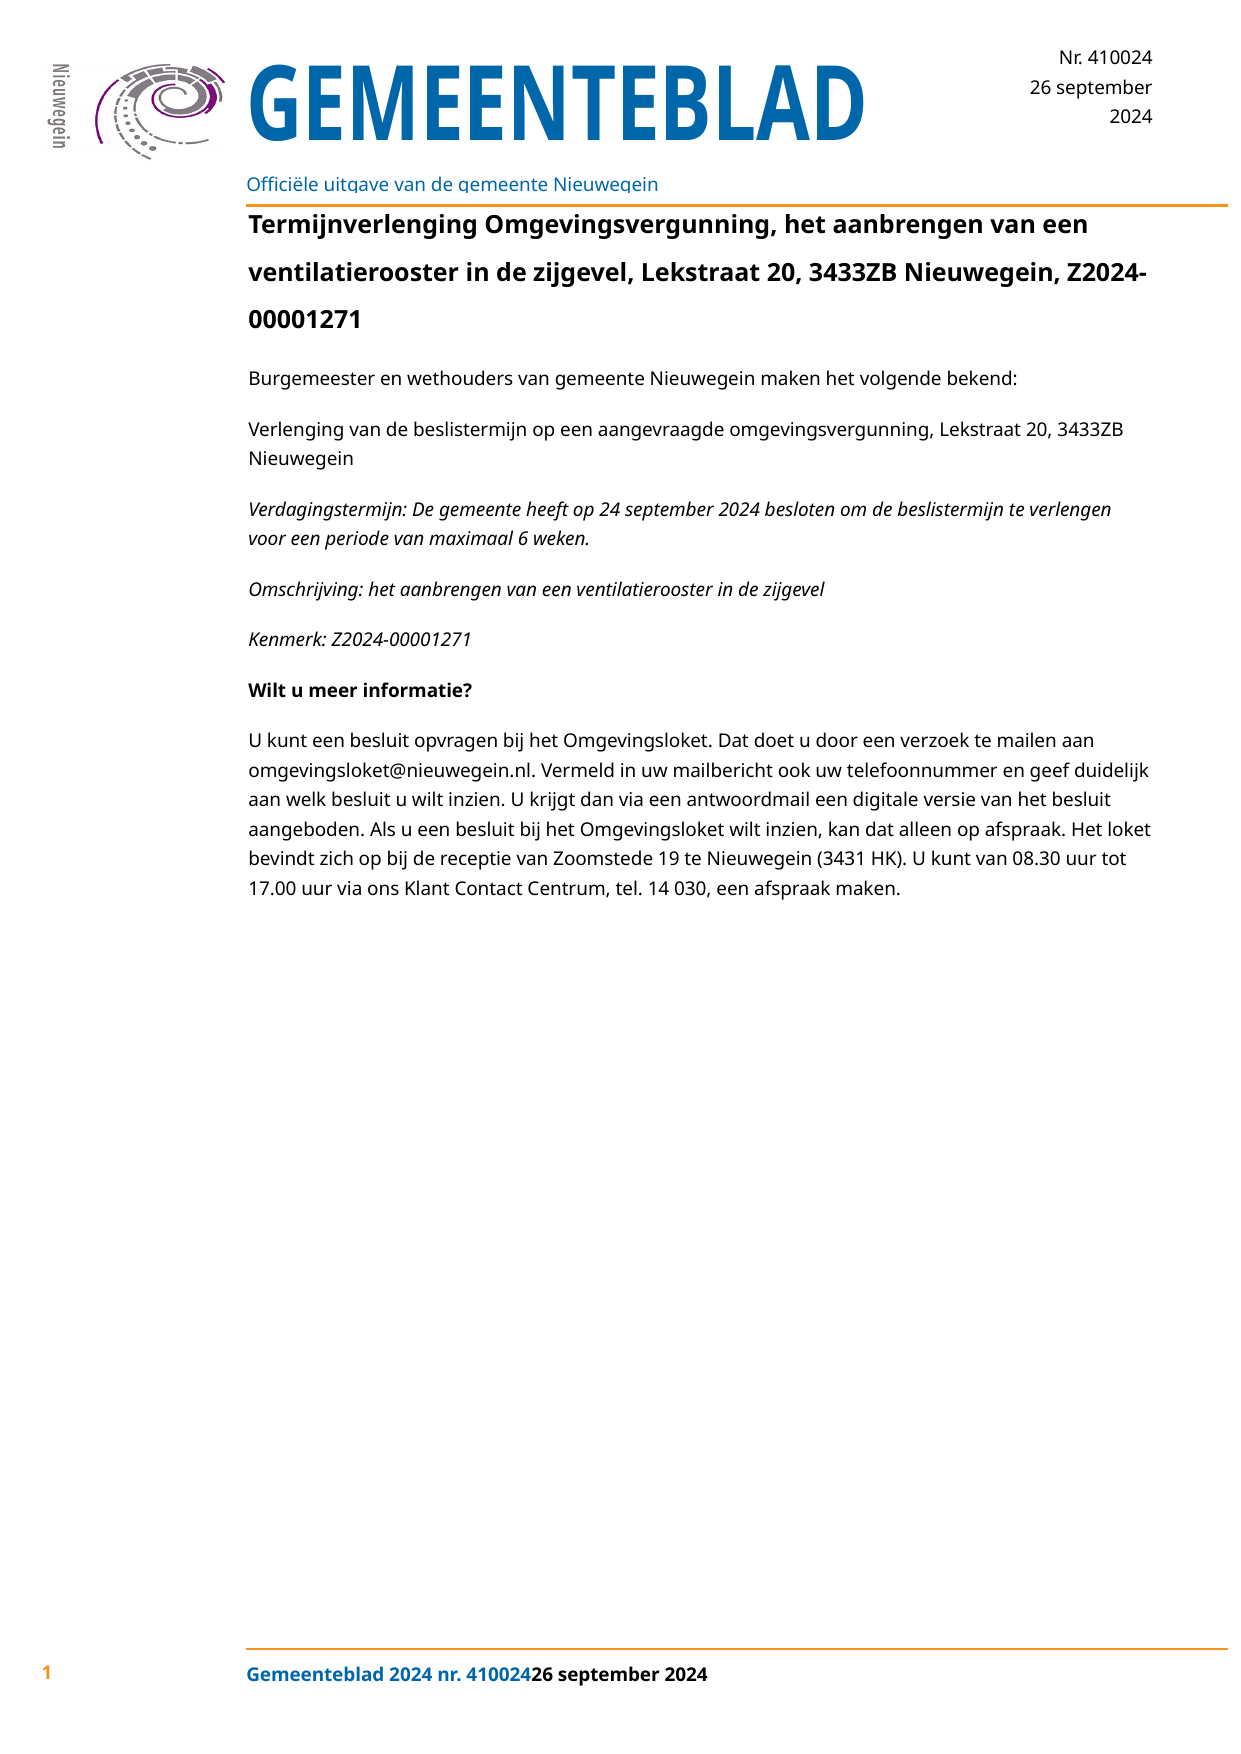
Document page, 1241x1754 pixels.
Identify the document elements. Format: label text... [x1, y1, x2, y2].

text Omschrijving: het aanbrengen van een ventilatierooster in de zijgevel [248, 576, 1152, 602]
text Verdagingstermijn: De gemeente heeft op 24 september 2024 besloten om de beslistermijn te verlengen voor een periode van maximaal 6 weken. [248, 496, 1152, 551]
text Verlenging van de beslistermijn op een aangevraagde omgevingsvergunning, Lekstraat 20, 3433ZB Nieuwegein [248, 416, 1152, 471]
picture [41, 47, 231, 172]
text Kenmerk: Z2024-00001271 [248, 626, 1152, 652]
text Termijnverlenging Omgevingsvergunning, het aanbrengen van een ventilatierooster in de zijgevel, Lekstraat 20, 3433ZB Nieuwegein, Z2024-00001271 [248, 207, 1152, 336]
text U kunt een besluit opvragen bij het Omgevingsloket. Dat doet u door een verzoek te mailen aan omgevingsloket@nieuwegein.nl. Vermeld in uw mailbericht ook uw telefoonnummer en geef duidelijk aan welk besluit u wilt inzien. U krijgt dan via een antwoordmail een digitale versie van het besluit aangeboden. Als u een besluit bij het Omgevingsloket wilt inzien, kan dat alleen op afspraak. Het loket bevindt zich op bij de receptie van Zoomstede 19 te Nieuwegein (3431 HK). U kunt van 08.30 uur tot 17.00 uur via ons Klant Contact Centrum, tel. 14 030, een afspraak maken. [248, 727, 1152, 901]
text Burgemeester en wethouders van gemeente Nieuwegein maken het volgende bekend: [248, 366, 1152, 391]
text Wilt u meer informatie? [248, 677, 1152, 702]
